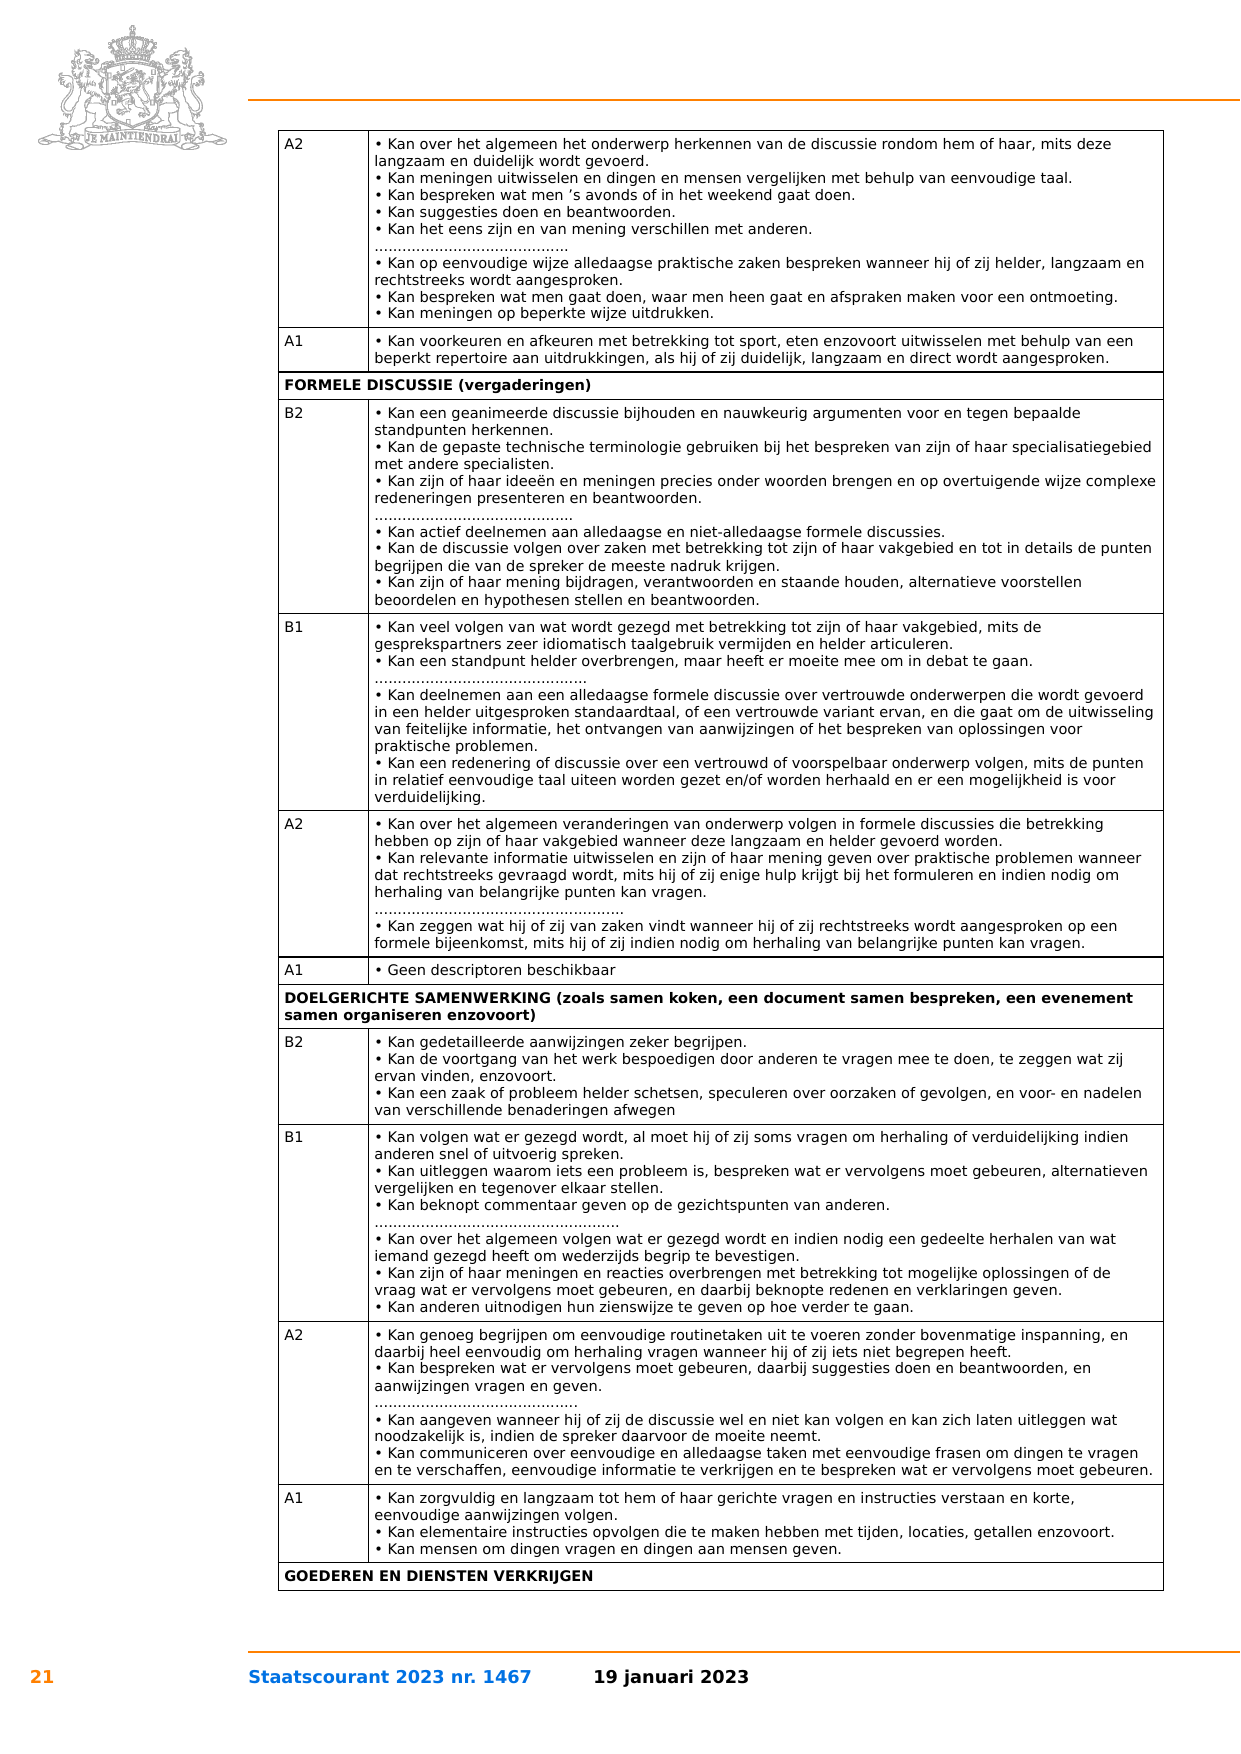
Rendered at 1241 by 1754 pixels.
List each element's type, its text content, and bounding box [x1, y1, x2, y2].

table_cell GOEDEREN EN DIENSTEN VERKRIJGEN [279, 1563, 1163, 1590]
picture [38, 25, 227, 150]
table_cell B1 [279, 614, 368, 810]
table_cell A1 [279, 1485, 368, 1562]
table_cell B2 [279, 400, 368, 613]
table_cell B1 [279, 1125, 368, 1321]
table_cell • Kan gedetailleerde aanwijzingen zeker begrijpen. • Kan de voortgang van het werk bespoedigen door anderen te vragen mee te doen, te zeggen wat zij ervan vinden, enzovoort. • Kan een zaak of probleem helder schetsen, speculeren over oorzaken of gevolgen, en voor- en nadelen van verschillende benaderingen afwegen [369, 1029, 1163, 1123]
table_cell • Kan een geanimeerde discussie bijhouden en nauwkeurig argumenten voor en tegen bepaalde standpunten herkennen. • Kan de gepaste technische terminologie gebruiken bij het bespreken van zijn of haar specialisatiegebied met andere specialisten. • Kan zijn of haar ideeën en meningen precies onder woorden brengen en op overtuigende wijze complexe redeneringen presenteren en beantwoorden. ........................................... • Kan actief deelnemen aan alledaagse en niet-alledaagse formele discussies. • Kan de discussie volgen over zaken met betrekking tot zijn of haar vakgebied en tot in details de punten begrijpen die van de spreker de meeste nadruk krijgen. • Kan zijn of haar mening bijdragen, verantwoorden en staande houden, alternatieve voorstellen beoordelen en hypothesen stellen en beantwoorden. [369, 400, 1163, 613]
table_cell B2 [279, 1029, 368, 1123]
table_cell A1 [279, 958, 368, 984]
table_cell • Kan volgen wat er gezegd wordt, al moet hij of zij soms vragen om herhaling of verduidelijking indien anderen snel of uitvoerig spreken. • Kan uitleggen waarom iets een probleem is, bespreken wat er vervolgens moet gebeuren, alternatieven vergelijken en tegenover elkaar stellen. • Kan beknopt commentaar geven op de gezichtspunten van anderen. ..................................................... • Kan over het algemeen volgen wat er gezegd wordt en indien nodig een gedeelte herhalen van wat iemand gezegd heeft om wederzijds begrip te bevestigen. • Kan zijn of haar meningen en reacties overbrengen met betrekking tot mogelijke oplossingen of de vraag wat er vervolgens moet gebeuren, en daarbij beknopte redenen en verklaringen geven. • Kan anderen uitnodigen hun zienswijze te geven op hoe verder te gaan. [369, 1125, 1163, 1321]
table_cell • Kan over het algemeen het onderwerp herkennen van de discussie rondom hem of haar, mits deze langzaam en duidelijk wordt gevoerd. • Kan meningen uitwisselen en dingen en mensen vergelijken met behulp van eenvoudige taal. • Kan bespreken wat men ’s avonds of in het weekend gaat doen. • Kan suggesties doen en beantwoorden. • Kan het eens zijn en van mening verschillen met anderen. .......................................... • Kan op eenvoudige wijze alledaagse praktische zaken bespreken wanneer hij of zij helder, langzaam en rechtstreeks wordt aangesproken. • Kan bespreken wat men gaat doen, waar men heen gaat en afspraken maken voor een ontmoeting. • Kan meningen op beperkte wijze uitdrukken. [369, 131, 1163, 327]
table_cell • Kan genoeg begrijpen om eenvoudige routinetaken uit te voeren zonder bovenmatige inspanning, en daarbij heel eenvoudig om herhaling vragen wanneer hij of zij iets niet begrepen heeft. • Kan bespreken wat er vervolgens moet gebeuren, daarbij suggesties doen en beantwoorden, en aanwijzingen vragen en geven. ............................................ • Kan aangeven wanneer hij of zij de discussie wel en niet kan volgen en kan zich laten uitleggen wat noodzakelijk is, indien de spreker daarvoor de moeite neemt. • Kan communiceren over eenvoudige en alledaagse taken met eenvoudige frasen om dingen te vragen en te verschaffen, eenvoudige informatie te verkrijgen en te bespreken wat er vervolgens moet gebeuren. [369, 1322, 1163, 1484]
table_cell A2 [279, 1322, 368, 1484]
table_cell A2 [279, 131, 368, 327]
table_cell • Kan over het algemeen veranderingen van onderwerp volgen in formele discussies die betrekking hebben op zijn of haar vakgebied wanneer deze langzaam en helder gevoerd worden. • Kan relevante informatie uitwisselen en zijn of haar mening geven over praktische problemen wanneer dat rechtstreeks gevraagd wordt, mits hij of zij enige hulp krijgt bij het formuleren en indien nodig om herhaling van belangrijke punten kan vragen. ...................................................... • Kan zeggen wat hij of zij van zaken vindt wanneer hij of zij rechtstreeks wordt aangesproken op een formele bijeenkomst, mits hij of zij indien nodig om herhaling van belangrijke punten kan vragen. [369, 811, 1163, 956]
table_cell • Kan voorkeuren en afkeuren met betrekking tot sport, eten enzovoort uitwisselen met behulp van een beperkt repertoire aan uitdrukkingen, als hij of zij duidelijk, langzaam en direct wordt aangesproken. [369, 328, 1163, 371]
table_cell A1 [279, 328, 368, 371]
table_cell FORMELE DISCUSSIE (vergaderingen) [279, 373, 1163, 399]
table_cell • Geen descriptoren beschikbaar [369, 958, 1163, 984]
table_cell A2 [279, 811, 368, 956]
table_cell • Kan veel volgen van wat wordt gezegd met betrekking tot zijn of haar vakgebied, mits de gesprekspartners zeer idiomatisch taalgebruik vermijden en helder articuleren. • Kan een standpunt helder overbrengen, maar heeft er moeite mee om in debat te gaan. .............................................. • Kan deelnemen aan een alledaagse formele discussie over vertrouwde onderwerpen die wordt gevoerd in een helder uitgesproken standaardtaal, of een vertrouwde variant ervan, en die gaat om de uitwisseling van feitelijke informatie, het ontvangen van aanwijzingen of het bespreken van oplossingen voor praktische problemen. • Kan een redenering of discussie over een vertrouwd of voorspelbaar onderwerp volgen, mits de punten in relatief eenvoudige taal uiteen worden gezet en/of worden herhaald en er een mogelijkheid is voor verduidelijking. [369, 614, 1163, 810]
table_cell DOELGERICHTE SAMENWERKING (zoals samen koken, een document samen bespreken, een evenement samen organiseren enzovoort) [279, 985, 1163, 1028]
table_cell • Kan zorgvuldig en langzaam tot hem of haar gerichte vragen en instructies verstaan en korte, eenvoudige aanwijzingen volgen. • Kan elementaire instructies opvolgen die te maken hebben met tijden, locaties, getallen enzovoort. • Kan mensen om dingen vragen en dingen aan mensen geven. [369, 1485, 1163, 1562]
